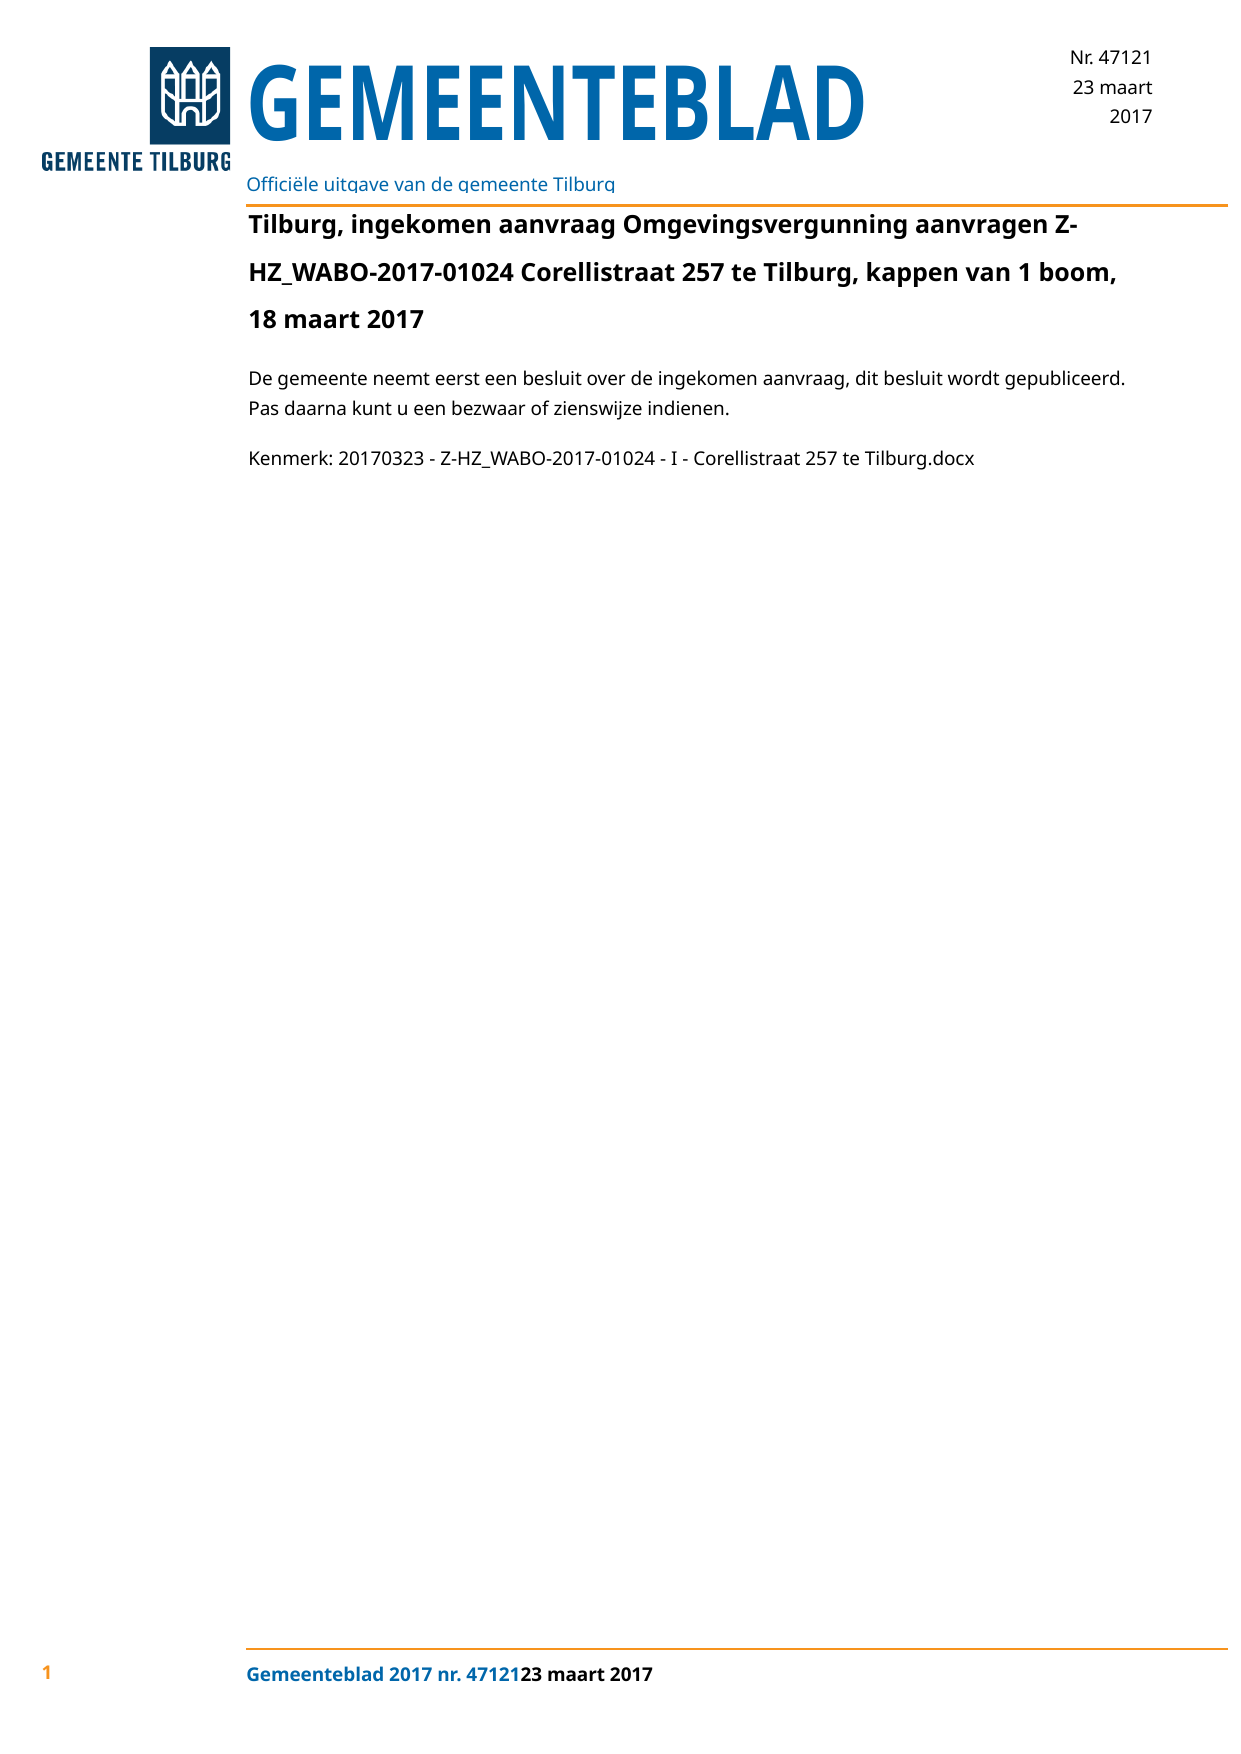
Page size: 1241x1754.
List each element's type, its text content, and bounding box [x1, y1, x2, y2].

text De gemeente neemt eerst een besluit over de ingekomen aanvraag, dit besluit wordt gepubliceerd. Pas daarna kunt u een bezwaar of zienswijze indienen. [248, 366, 1152, 421]
text Kenmerk: 20170323 - Z-HZ_WABO-2017-01024 - I - Corellistraat 257 te Tilburg.docx [248, 446, 1152, 471]
text Tilburg, ingekomen aanvraag Omgevingsvergunning aanvragen Z-HZ_WABO-2017-01024 Corellistraat 257 te Tilburg, kappen van 1 boom, 18 maart 2017 [248, 207, 1152, 336]
picture [41, 47, 231, 172]
